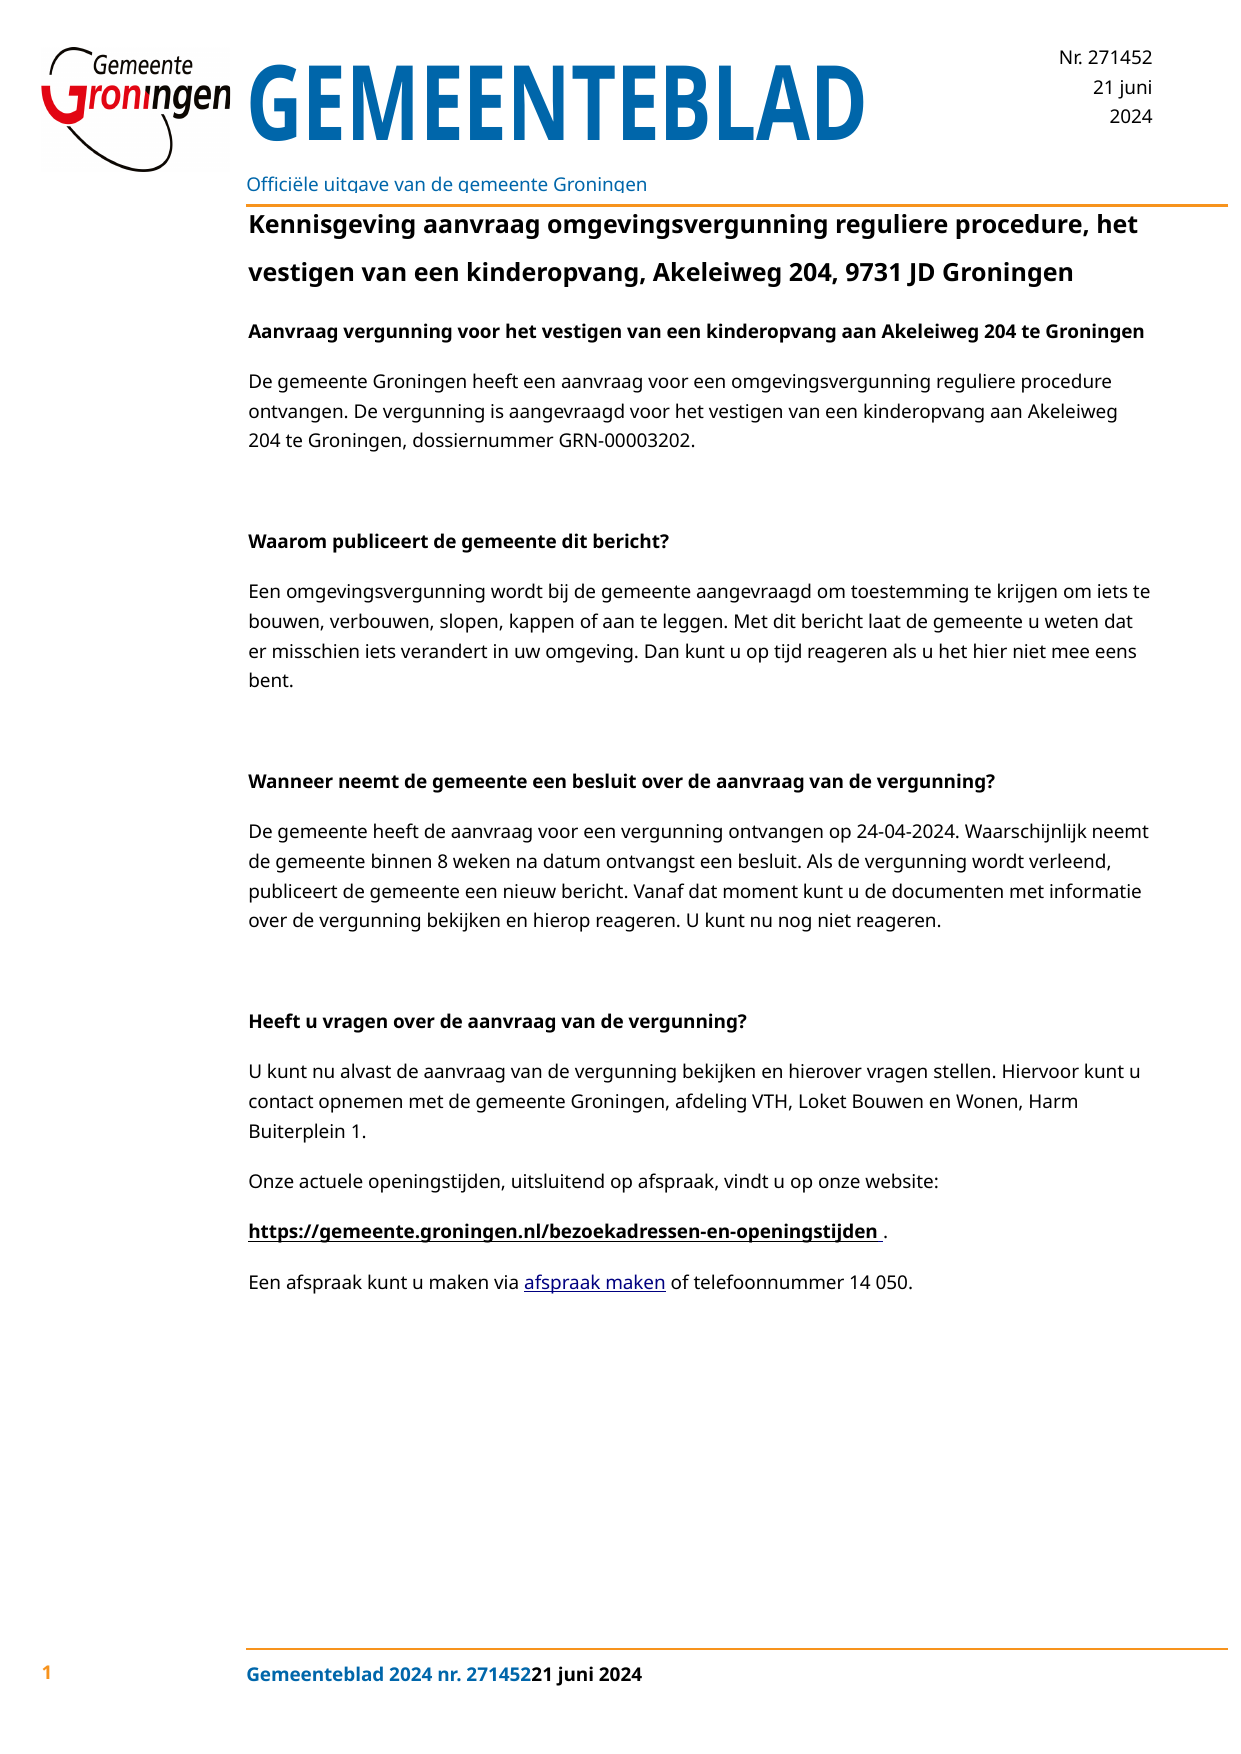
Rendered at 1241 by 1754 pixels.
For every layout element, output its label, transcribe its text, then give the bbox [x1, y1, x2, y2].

picture [41, 47, 231, 172]
text https://gemeente.groningen.nl/bezoekadressen-en-openingstijden . [248, 1219, 1152, 1244]
text Kennisgeving aanvraag omgevingsvergunning reguliere procedure, het vestigen van een kinderopvang, Akeleiweg 204, 9731 JD Groningen [248, 207, 1152, 288]
text U kunt nu alvast de aanvraag van de vergunning bekijken en hierover vragen stellen. Hiervoor kunt u contact opnemen met de gemeente Groningen, afdeling VTH, Loket Bouwen en Wonen, Harm Buiterplein 1. [248, 1059, 1152, 1144]
text De gemeente heeft de aanvraag voor een vergunning ontvangen op 24-04-2024. Waarschijnlijk neemt de gemeente binnen 8 weken na datum ontvangst een besluit. Als de vergunning wordt verleend, publiceert de gemeente een nieuw bericht. Vanaf dat moment kunt u de documenten met informatie over de vergunning bekijken en hierop reageren. U kunt nu nog niet reageren. [248, 819, 1152, 933]
text Onze actuele openingstijden, uitsluitend op afspraak, vindt u op onze website: [248, 1168, 1152, 1194]
text De gemeente Groningen heeft een aanvraag voor een omgevingsvergunning reguliere procedure ontvangen. De vergunning is aangevraagd voor het vestigen van een kinderopvang aan Akeleiweg 204 te Groningen, dossiernummer GRN-00003202. [248, 368, 1152, 453]
text Een omgevingsvergunning wordt bij de gemeente aangevraagd om toestemming te krijgen om iets te bouwen, verbouwen, slopen, kappen of aan te leggen. Met dit bericht laat de gemeente u weten dat er misschien iets verandert in uw omgeving. Dan kunt u op tijd reageren als u het hier niet mee eens bent. [248, 579, 1152, 693]
text Wanneer neemt de gemeente een besluit over de aanvraag van de vergunning? [248, 768, 1152, 794]
text Waarom publiceert de gemeente dit bericht? [248, 528, 1152, 554]
text Heeft u vragen over de aanvraag van de vergunning? [248, 1008, 1152, 1034]
text Aanvraag vergunning voor het vestigen van een kinderopvang aan Akeleiweg 204 te Groningen [248, 318, 1152, 344]
text Een afspraak kunt u maken via afspraak maken of telefoonnummer 14 050. [248, 1269, 1152, 1295]
